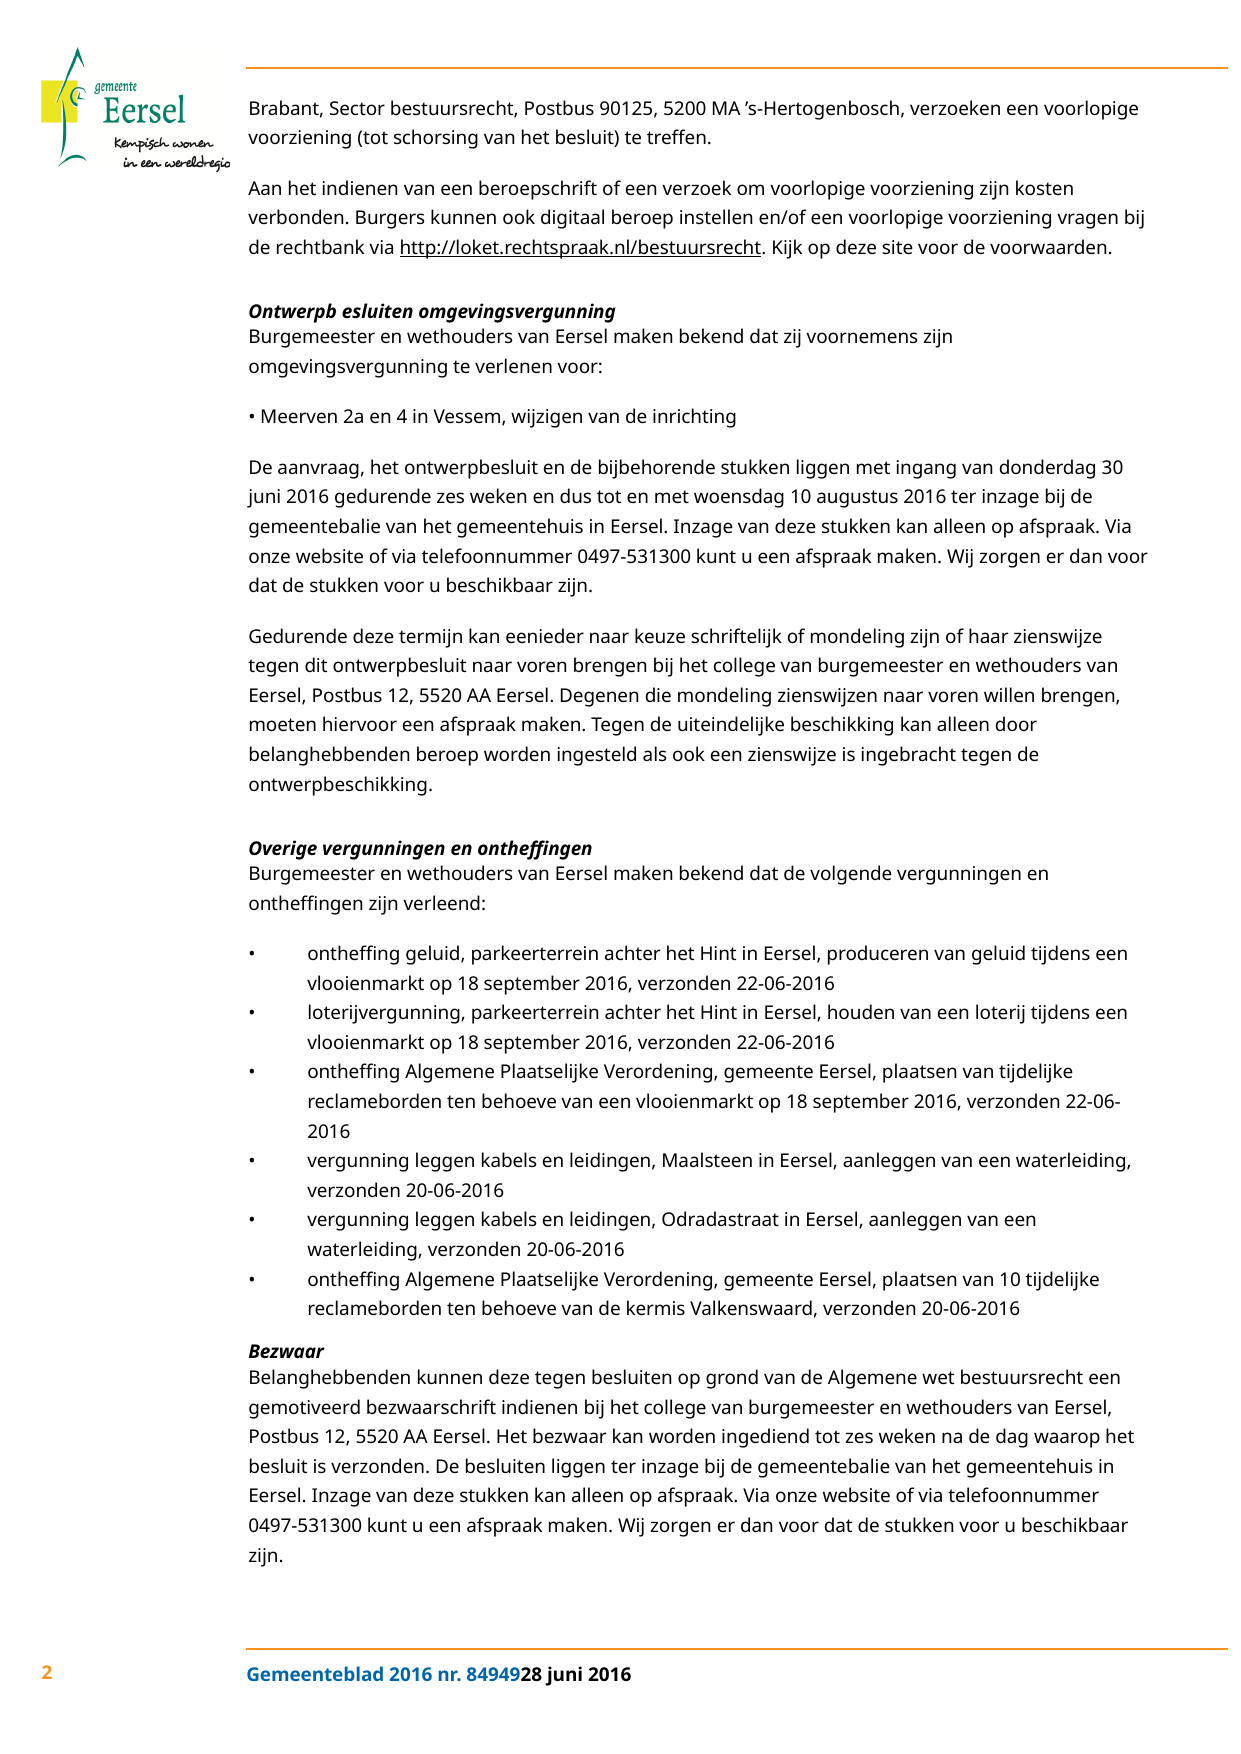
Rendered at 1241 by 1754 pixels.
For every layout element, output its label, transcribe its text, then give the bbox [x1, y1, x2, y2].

text Burgemeester en wethouders van Eersel maken bekend dat de volgende vergunningen en ontheffingen zijn verleend: [248, 860, 1152, 916]
text Burgemeester en wethouders van Eersel maken bekend dat zij voornemens zijn omgevingsvergunning te verlenen voor: [248, 324, 1152, 379]
list ontheffing Algemene Plaatselijke Verordening, gemeente Eersel, plaatsen van tijdelijke reclameborden ten behoeve van een vlooienmarkt op 18 september 2016, verzonden 22-06-2016 [248, 1059, 1152, 1144]
text Ontwerpb esluiten omgevingsvergunning [248, 298, 1152, 324]
list loterijvergunning, parkeerterrein achter het Hint in Eersel, houden van een loterij tijdens een vlooienmarkt op 18 september 2016, verzonden 22-06-2016 [248, 999, 1152, 1055]
text Belanghebbenden kunnen deze tegen besluiten op grond van de Algemene wet bestuursrecht een gemotiveerd bezwaarschrift indienen bij het college van burgemeester en wethouders van Eersel, Postbus 12, 5520 AA Eersel. Het bezwaar kan worden ingediend tot zes weken na de dag waarop het besluit is verzonden. De besluiten liggen ter inzage bij de gemeentebalie van het gemeentehuis in Eersel. Inzage van deze stukken kan alleen op afspraak. Via onze website of via telefoonnummer 0497-531300 kunt u een afspraak maken. Wij zorgen er dan voor dat de stukken voor u beschikbaar zijn. [248, 1364, 1152, 1567]
picture [41, 47, 231, 172]
text Bezwaar [248, 1338, 1152, 1364]
text Brabant, Sector bestuursrecht, Postbus 90125, 5200 MA ’s-Hertogenbosch, verzoeken een voorlopige voorziening (tot schorsing van het besluit) te treffen. [248, 95, 1152, 150]
text • Meerven 2a en 4 in Vessem, wijzigen van de inrichting [248, 404, 1152, 429]
list vergunning leggen kabels en leidingen, Maalsteen in Eersel, aanleggen van een waterleiding, verzonden 20-06-2016 [248, 1147, 1152, 1203]
list vergunning leggen kabels en leidingen, Odradastraat in Eersel, aanleggen van een waterleiding, verzonden 20-06-2016 [248, 1207, 1152, 1262]
text Aan het indienen van een beroepschrift of een verzoek om voorlopige voorziening zijn kosten verbonden. Burgers kunnen ook digitaal beroep instellen en/of een voorlopige voorziening vragen bij de rechtbank via http://loket.rechtspraak.nl/bestuursrecht. Kijk op deze site voor de voorwaarden. [248, 175, 1152, 260]
text Gedurende deze termijn kan eenieder naar keuze schriftelijk of mondeling zijn of haar zienswijze tegen dit ontwerpbesluit naar voren brengen bij het college van burgemeester en wethouders van Eersel, Postbus 12, 5520 AA Eersel. Degenen die mondeling zienswijzen naar voren willen brengen, moeten hiervoor een afspraak maken. Tegen de uiteindelijke beschikking kan alleen door belanghebbenden beroep worden ingesteld als ook een zienswijze is ingebracht tegen de ontwerpbeschikking. [248, 623, 1152, 796]
text Overige vergunningen en ontheffingen [248, 835, 1152, 860]
list ontheffing Algemene Plaatselijke Verordening, gemeente Eersel, plaatsen van 10 tijdelijke reclameborden ten behoeve van de kermis Valkenswaard, verzonden 20-06-2016 [248, 1266, 1152, 1321]
list ontheffing geluid, parkeerterrein achter het Hint in Eersel, produceren van geluid tijdens een vlooienmarkt op 18 september 2016, verzonden 22-06-2016 [248, 940, 1152, 996]
text De aanvraag, het ontwerpbesluit en de bijbehorende stukken liggen met ingang van donderdag 30 juni 2016 gedurende zes weken en dus tot en met woensdag 10 augustus 2016 ter inzage bij de gemeentebalie van het gemeentehuis in Eersel. Inzage van deze stukken kan alleen op afspraak. Via onze website of via telefoonnummer 0497-531300 kunt u een afspraak maken. Wij zorgen er dan voor dat de stukken voor u beschikbaar zijn. [248, 454, 1152, 598]
